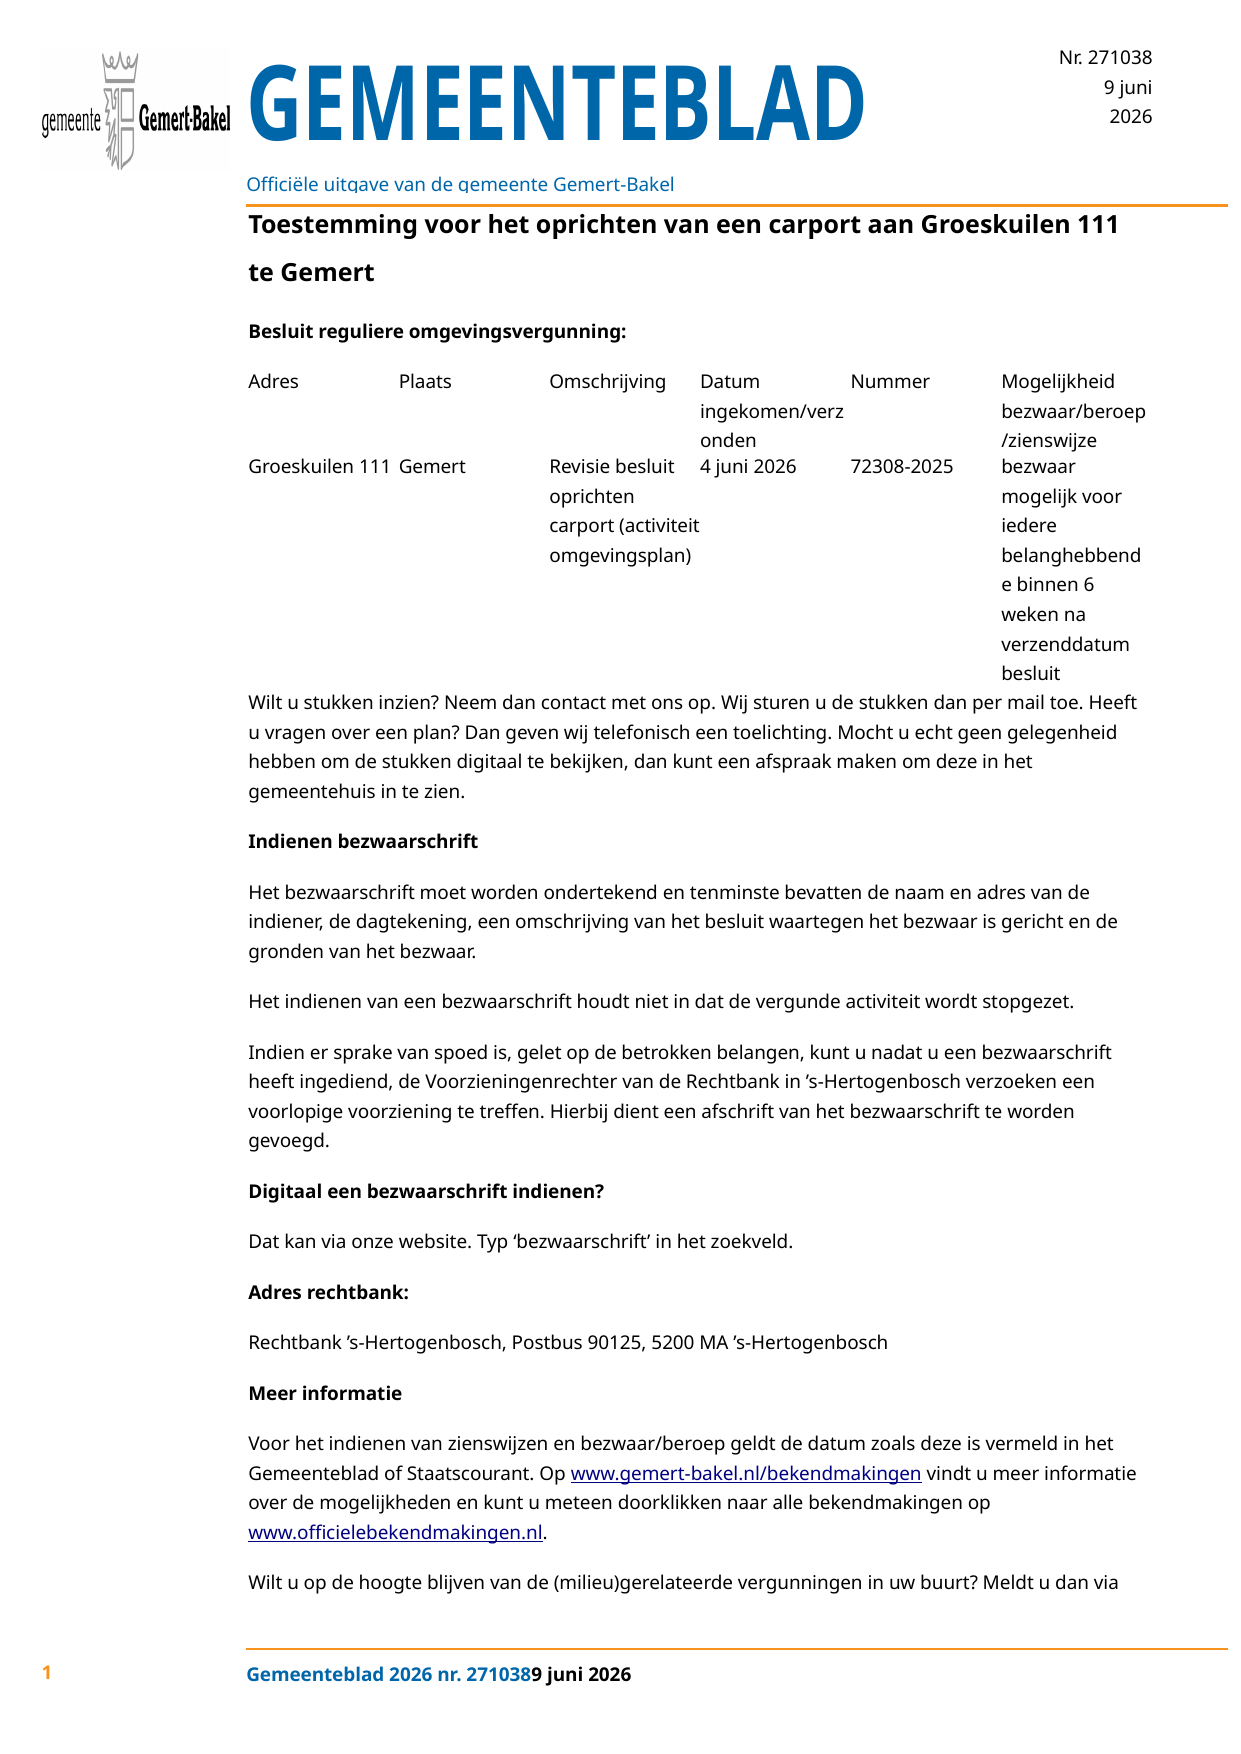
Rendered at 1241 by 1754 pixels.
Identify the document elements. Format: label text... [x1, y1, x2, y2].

table_header Adres [248, 369, 398, 453]
text Rechtbank ’s-Hertogenbosch, Postbus 90125, 5200 MA ’s-Hertogenbosch [248, 1329, 1152, 1355]
text Besluit reguliere omgevingsvergunning: [248, 318, 1152, 344]
table_cell Groeskuilen 111 [248, 453, 398, 686]
text Dat kan via onze website. Typ ‘bezwaarschrift’ in het zoekveld. [248, 1228, 1152, 1254]
table_header Nummer [850, 369, 1001, 453]
text Wilt u op de hoogte blijven van de (milieu)gerelateerde vergunningen in uw buurt? Meldt u dan via [248, 1569, 1152, 1595]
table_header Omschrijving [549, 369, 700, 453]
text Het indienen van een bezwaarschrift houdt niet in dat de vergunde activiteit wordt stopgezet. [248, 988, 1152, 1014]
text Digitaal een bezwaarschrift indienen? [248, 1178, 1152, 1204]
table_cell 4 juni 2026 [700, 453, 850, 686]
picture [41, 47, 231, 172]
table_header Mogelijkheid bezwaar/beroep/zienswijze [1001, 369, 1152, 453]
text Wilt u stukken inzien? Neem dan contact met ons op. Wij sturen u de stukken dan per mail toe. Heeft u vragen over een plan? Dan geven wij telefonisch een toelichting. Mocht u echt geen gelegenheid hebben om de stukken digitaal te bekijken, dan kunt een afspraak maken om deze in het gemeentehuis in te zien. [248, 689, 1152, 804]
table_header Plaats [399, 369, 549, 453]
text Adres rechtbank: [248, 1279, 1152, 1305]
text Voor het indienen van zienswijzen en bezwaar/beroep geldt de datum zoals deze is vermeld in het Gemeenteblad of Staatscourant. Op www.gemert-bakel.nl/bekendmakingen vindt u meer informatie over de mogelijkheden en kunt u meteen doorklikken naar alle bekendmakingen op www.officielebekendmakingen.nl. [248, 1430, 1152, 1545]
text Meer informatie [248, 1380, 1152, 1406]
text Toestemming voor het oprichten van een carport aan Groeskuilen 111 te Gemert [248, 207, 1152, 288]
text Indien er sprake van spoed is, gelet op de betrokken belangen, kunt u nadat u een bezwaarschrift heeft ingediend, de Voorzieningenrechter van de Rechtbank in ’s-Hertogenbosch verzoeken een voorlopige voorziening te treffen. Hierbij dient een afschrift van het bezwaarschrift te worden gevoegd. [248, 1039, 1152, 1153]
table_cell bezwaar mogelijk voor iedere belanghebbende binnen 6 weken na verzenddatum besluit [1001, 453, 1152, 686]
table_cell Revisie besluit oprichten carport (activiteit omgevingsplan) [549, 453, 700, 686]
table_header Datum ingekomen/verzonden [700, 369, 850, 453]
table_cell Gemert [399, 453, 549, 686]
text Het bezwaarschrift moet worden ondertekend en tenminste bevatten de naam en adres van de indiener, de dagtekening, een omschrijving van het besluit waartegen het bezwaar is gericht en de gronden van het bezwaar. [248, 879, 1152, 964]
text Indienen bezwaarschrift [248, 828, 1152, 854]
table_cell 72308-2025 [850, 453, 1001, 686]
